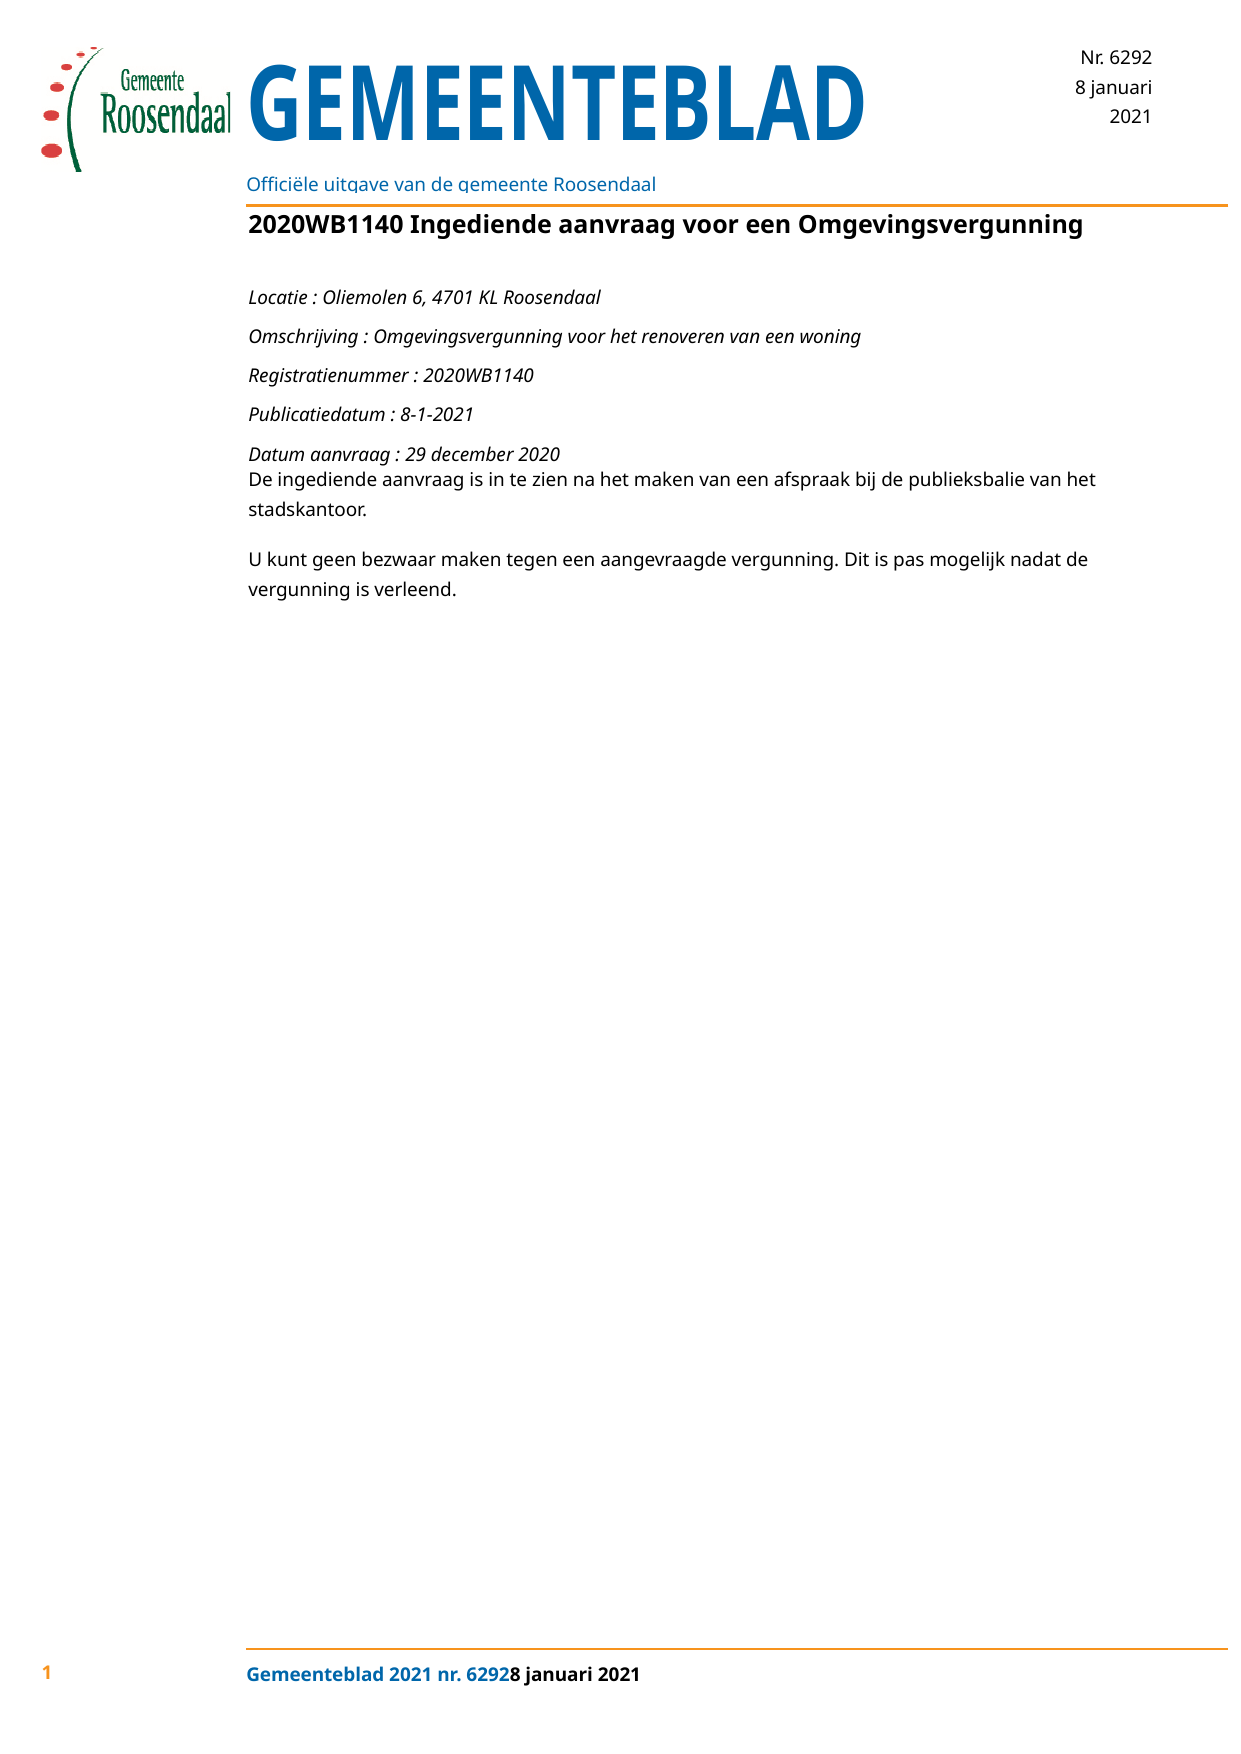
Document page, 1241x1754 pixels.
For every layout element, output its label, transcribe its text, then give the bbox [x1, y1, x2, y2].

text De ingediende aanvraag is in te zien na het maken van een afspraak bij de publieksbalie van het stadskantoor. [248, 467, 1152, 522]
text U kunt geen bezwaar maken tegen een aangevraagde vergunning. Dit is pas mogelijk nadat de vergunning is verleend. [248, 547, 1152, 602]
text Omschrijving : Omgevingsvergunning voor het renoveren van een woning [248, 323, 1152, 349]
text Publicatiedatum : 8-1-2021 [248, 402, 1152, 427]
text 2020WB1140 Ingediende aanvraag voor een Omgevingsvergunning [248, 207, 1152, 241]
text Registratienummer : 2020WB1140 [248, 362, 1152, 388]
text Locatie : Oliemolen 6, 4701 KL Roosendaal [248, 284, 1152, 309]
text Datum aanvraag : 29 december 2020 [248, 441, 1152, 467]
picture [41, 47, 231, 172]
